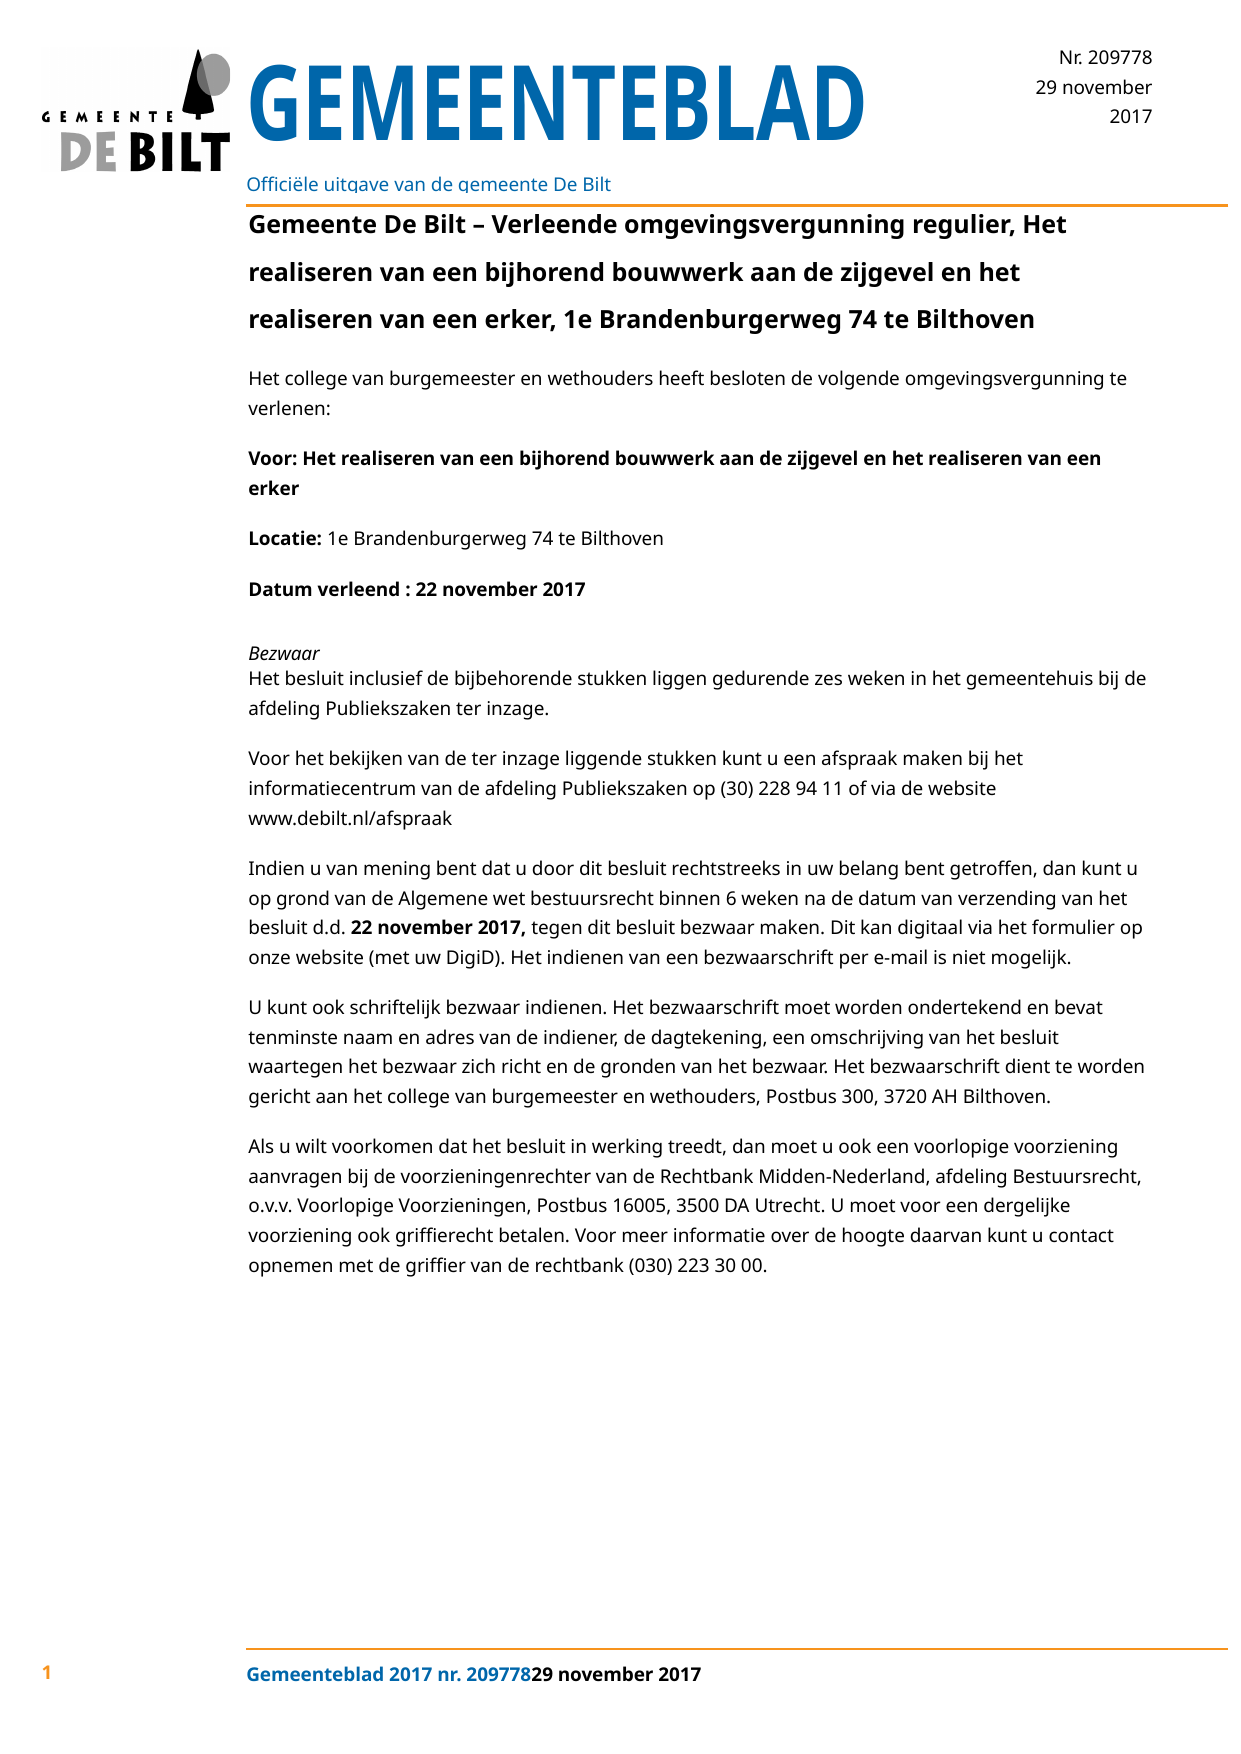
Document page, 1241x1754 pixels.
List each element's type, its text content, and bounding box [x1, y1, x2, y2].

text Datum verleend : 22 november 2017 [248, 576, 1152, 602]
text Bezwaar [248, 640, 1152, 666]
text Voor: Het realiseren van een bijhorend bouwwerk aan de zijgevel en het realiseren van een erker [248, 446, 1152, 501]
text Locatie: 1e Brandenburgerweg 74 te Bilthoven [248, 526, 1152, 551]
text Voor het bekijken van de ter inzage liggende stukken kunt u een afspraak maken bij het informatiecentrum van de afdeling Publiekszaken op (30) 228 94 11 of via de website www.debilt.nl/afspraak [248, 746, 1152, 831]
text Het college van burgemeester en wethouders heeft besloten de volgende omgevingsvergunning te verlenen: [248, 366, 1152, 421]
text Gemeente De Bilt – Verleende omgevingsvergunning regulier, Het realiseren van een bijhorend bouwwerk aan de zijgevel en het realiseren van een erker, 1e Brandenburgerweg 74 te Bilthoven [248, 207, 1152, 336]
text Als u wilt voorkomen dat het besluit in werking treedt, dan moet u ook een voorlopige voorziening aanvragen bij de voorzieningenrechter van de Rechtbank Midden-Nederland, afdeling Bestuursrecht, o.v.v. Voorlopige Voorzieningen, Postbus 16005, 3500 DA Utrecht. U moet voor een dergelijke voorziening ook griffierecht betalen. Voor meer informatie over de hoogte daarvan kunt u contact opnemen met de griffier van de rechtbank (030) 223 30 00. [248, 1133, 1152, 1278]
text Indien u van mening bent dat u door dit besluit rechtstreeks in uw belang bent getroffen, dan kunt u op grond van de Algemene wet bestuursrecht binnen 6 weken na de datum van verzending van het besluit d.d. 22 november 2017, tegen dit besluit bezwaar maken. Dit kan digitaal via het formulier op onze website (met uw DigiD). Het indienen van een bezwaarschrift per e-mail is niet mogelijk. [248, 855, 1152, 970]
picture [41, 47, 231, 172]
text Het besluit inclusief de bijbehorende stukken liggen gedurende zes weken in het gemeentehuis bij de afdeling Publiekszaken ter inzage. [248, 666, 1152, 721]
text U kunt ook schriftelijk bezwaar indienen. Het bezwaarschrift moet worden ondertekend en bevat tenminste naam en adres van de indiener, de dagtekening, een omschrijving van het besluit waartegen het bezwaar zich richt en de gronden van het bezwaar. Het bezwaarschrift dient te worden gericht aan het college van burgemeester en wethouders, Postbus 300, 3720 AH Bilthoven. [248, 994, 1152, 1109]
